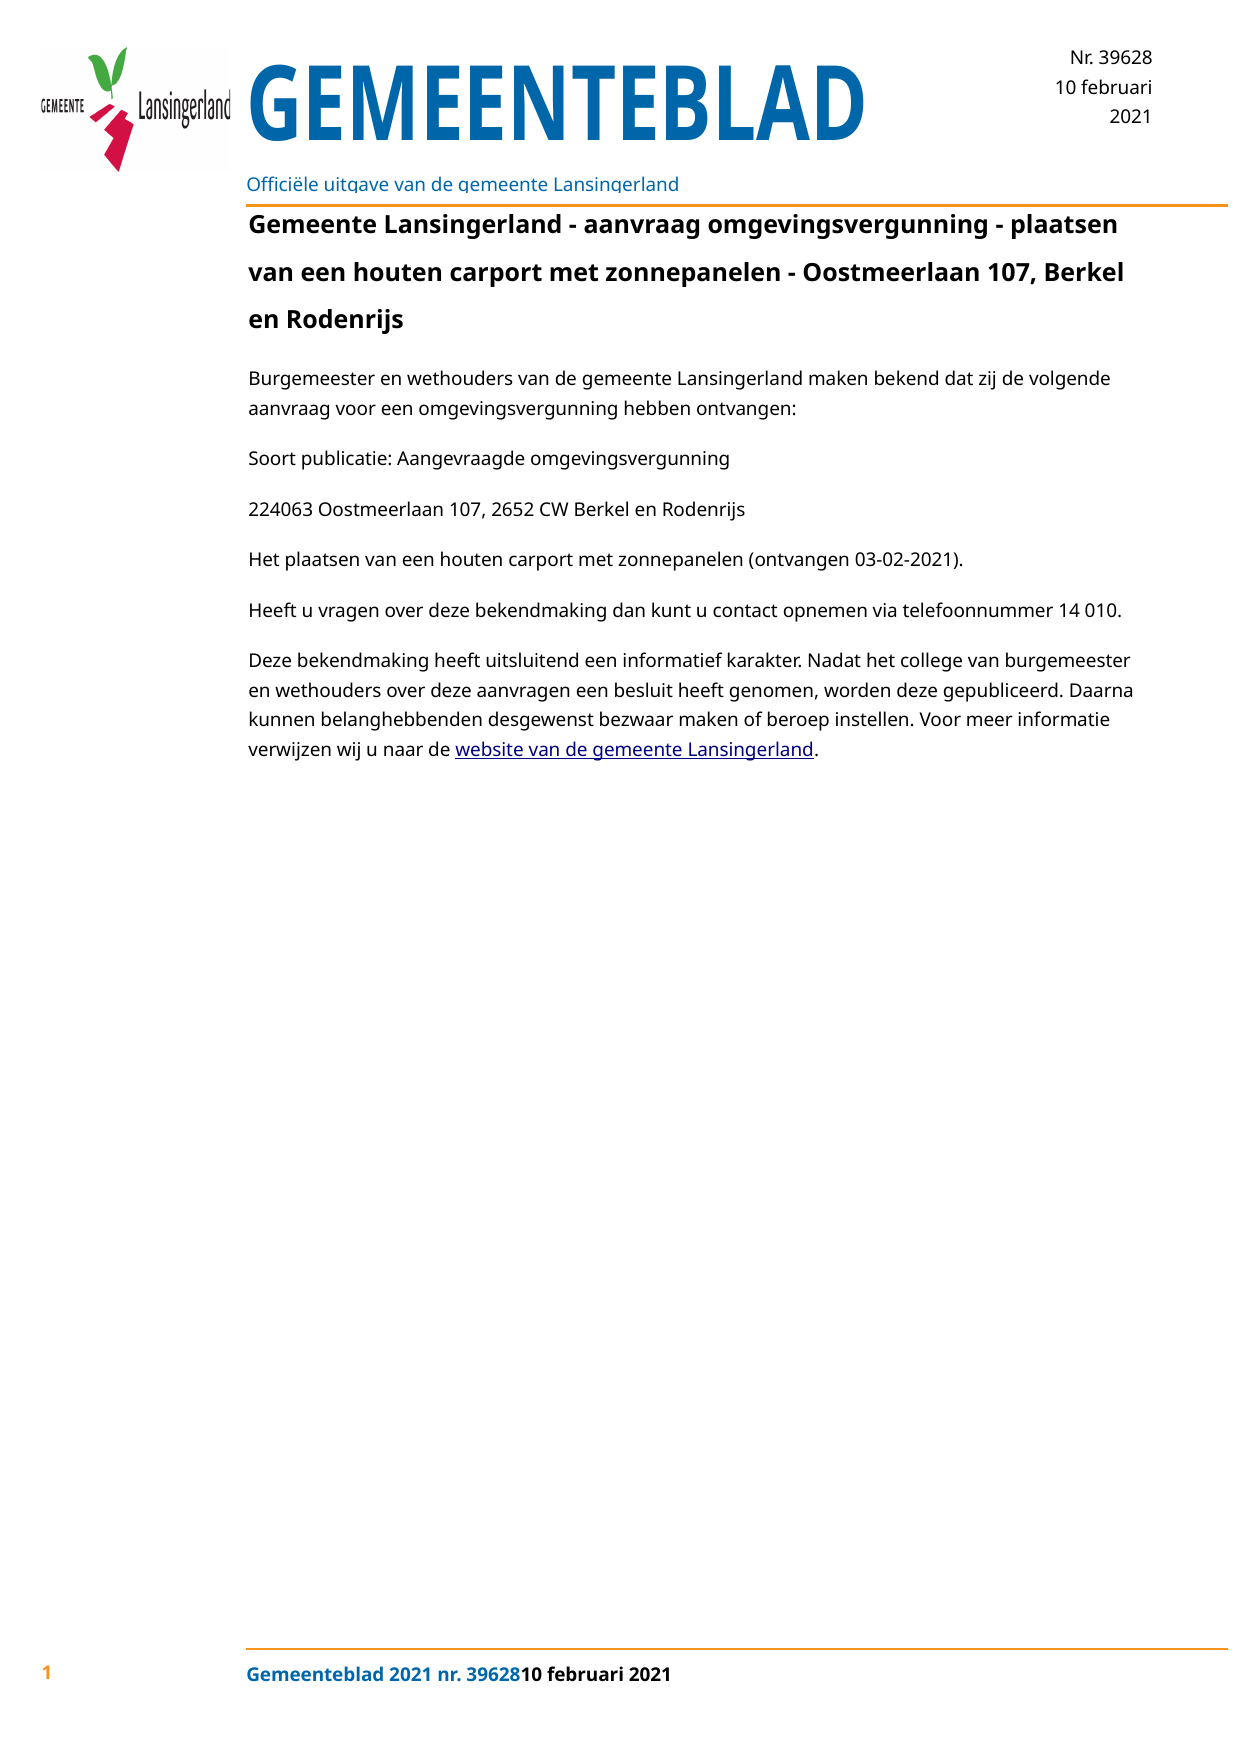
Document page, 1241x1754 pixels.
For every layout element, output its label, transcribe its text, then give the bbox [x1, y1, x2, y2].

text Deze bekendmaking heeft uitsluitend een informatief karakter. Nadat het college van burgemeester en wethouders over deze aanvragen een besluit heeft genomen, worden deze gepubliceerd. Daarna kunnen belanghebbenden desgewenst bezwaar maken of beroep instellen. Voor meer informatie verwijzen wij u naar de website van de gemeente Lansingerland. [248, 647, 1152, 762]
text Het plaatsen van een houten carport met zonnepanelen (ontvangen 03-02-2021). [248, 546, 1152, 572]
text Heeft u vragen over deze bekendmaking dan kunt u contact opnemen via telefoonnummer 14 010. [248, 597, 1152, 622]
picture [41, 47, 231, 172]
text Burgemeester en wethouders van de gemeente Lansingerland maken bekend dat zij de volgende aanvraag voor een omgevingsvergunning hebben ontvangen: [248, 366, 1152, 421]
text Gemeente Lansingerland - aanvraag omgevingsvergunning - plaatsen van een houten carport met zonnepanelen - Oostmeerlaan 107, Berkel en Rodenrijs [248, 207, 1152, 336]
text Soort publicatie: Aangevraagde omgevingsvergunning [248, 446, 1152, 471]
text 224063 Oostmeerlaan 107, 2652 CW Berkel en Rodenrijs [248, 496, 1152, 522]
